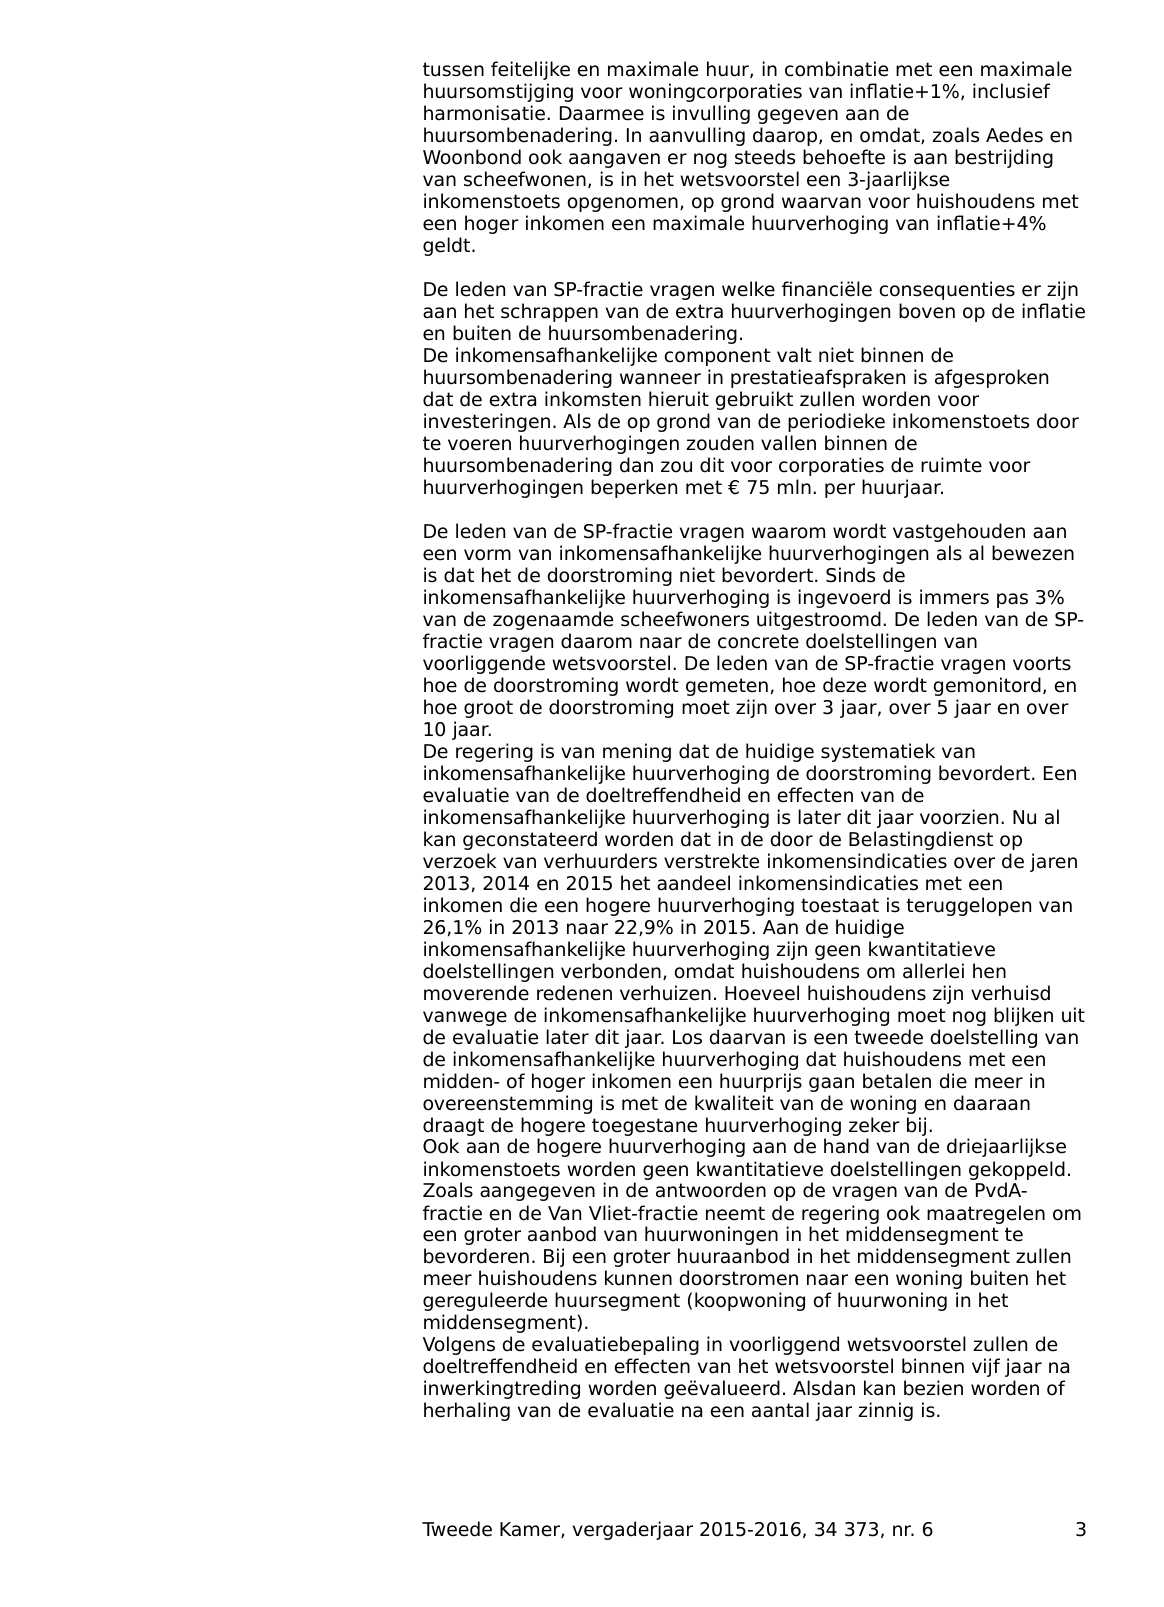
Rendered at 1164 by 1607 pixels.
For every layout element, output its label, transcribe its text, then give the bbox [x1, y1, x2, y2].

text Volgens de evaluatiebepaling in voorliggend wetsvoorstel zullen de doeltreffendheid en effecten van het wetsvoorstel binnen vijf jaar na inwerkingtreding worden geëvalueerd. Alsdan kan bezien worden of herhaling van de evaluatie na een aantal jaar zinnig is. [422, 1334, 1087, 1422]
text De regering is van mening dat de huidige systematiek van inkomensafhankelijke huurverhoging de doorstroming bevordert. Een evaluatie van de doeltreffendheid en effecten van de inkomensafhankelijke huurverhoging is later dit jaar voorzien. Nu al kan geconstateerd worden dat in de door de Belastingdienst op verzoek van verhuurders verstrekte inkomensindicaties over de jaren 2013, 2014 en 2015 het aandeel inkomensindicaties met een inkomen die een hogere huurverhoging toestaat is teruggelopen van 26,1% in 2013 naar 22,9% in 2015. Aan de huidige inkomensafhankelijke huurverhoging zijn geen kwantitatieve doelstellingen verbonden, omdat huishoudens om allerlei hen moverende redenen verhuizen. Hoeveel huishoudens zijn verhuisd vanwege de inkomensafhankelijke huurverhoging moet nog blijken uit de evaluatie later dit jaar. Los daarvan is een tweede doelstelling van de inkomensafhankelijke huurverhoging dat huishoudens met een midden- of hoger inkomen een huurprijs gaan betalen die meer in overeenstemming is met de kwaliteit van de woning en daaraan draagt de hogere toegestane huurverhoging zeker bij. [422, 741, 1087, 1136]
text Ook aan de hogere huurverhoging aan de hand van de driejaarlijkse inkomenstoets worden geen kwantitatieve doelstellingen gekoppeld. Zoals aangegeven in de antwoorden op de vragen van de PvdA-fractie en de Van Vliet-fractie neemt de regering ook maatregelen om een groter aanbod van huurwoningen in het middensegment te bevorderen. Bij een groter huuraanbod in het middensegment zullen meer huishoudens kunnen doorstromen naar een woning buiten het gereguleerde huursegment (koopwoning of huurwoning in het middensegment). [422, 1136, 1087, 1334]
text De leden van de SP-fractie vragen waarom wordt vastgehouden aan een vorm van inkomensafhankelijke huurverhogingen als al bewezen is dat het de doorstroming niet bevordert. Sinds de inkomensafhankelijke huurverhoging is ingevoerd is immers pas 3% van de zogenaamde scheefwoners uitgestroomd. De leden van de SP-fractie vragen daarom naar de concrete doelstellingen van voorliggende wetsvoorstel. De leden van de SP-fractie vragen voorts hoe de doorstroming wordt gemeten, hoe deze wordt gemonitord, en hoe groot de doorstroming moet zijn over 3 jaar, over 5 jaar en over 10 jaar. [422, 521, 1087, 741]
text tussen feitelijke en maximale huur, in combinatie met een maximale huursomstijging voor woningcorporaties van inflatie+1%, inclusief harmonisatie. Daarmee is invulling gegeven aan de huursombenadering. In aanvulling daarop, en omdat, zoals Aedes en Woonbond ook aangaven er nog steeds behoefte is aan bestrijding van scheefwonen, is in het wetsvoorstel een 3-jaarlijkse inkomenstoets opgenomen, op grond waarvan voor huishoudens met een hoger inkomen een maximale huurverhoging van inflatie+4% geldt. [422, 59, 1087, 257]
text De inkomensafhankelijke component valt niet binnen de huursombenadering wanneer in prestatieafspraken is afgesproken dat de extra inkomsten hieruit gebruikt zullen worden voor investeringen. Als de op grond van de periodieke inkomenstoets door te voeren huurverhogingen zouden vallen binnen de huursombenadering dan zou dit voor corporaties de ruimte voor huurverhogingen beperken met € 75 mln. per huurjaar. [422, 345, 1087, 499]
text De leden van SP-fractie vragen welke financiële consequenties er zijn aan het schrappen van de extra huurverhogingen boven op de inflatie en buiten de huursombenadering. [422, 279, 1087, 345]
